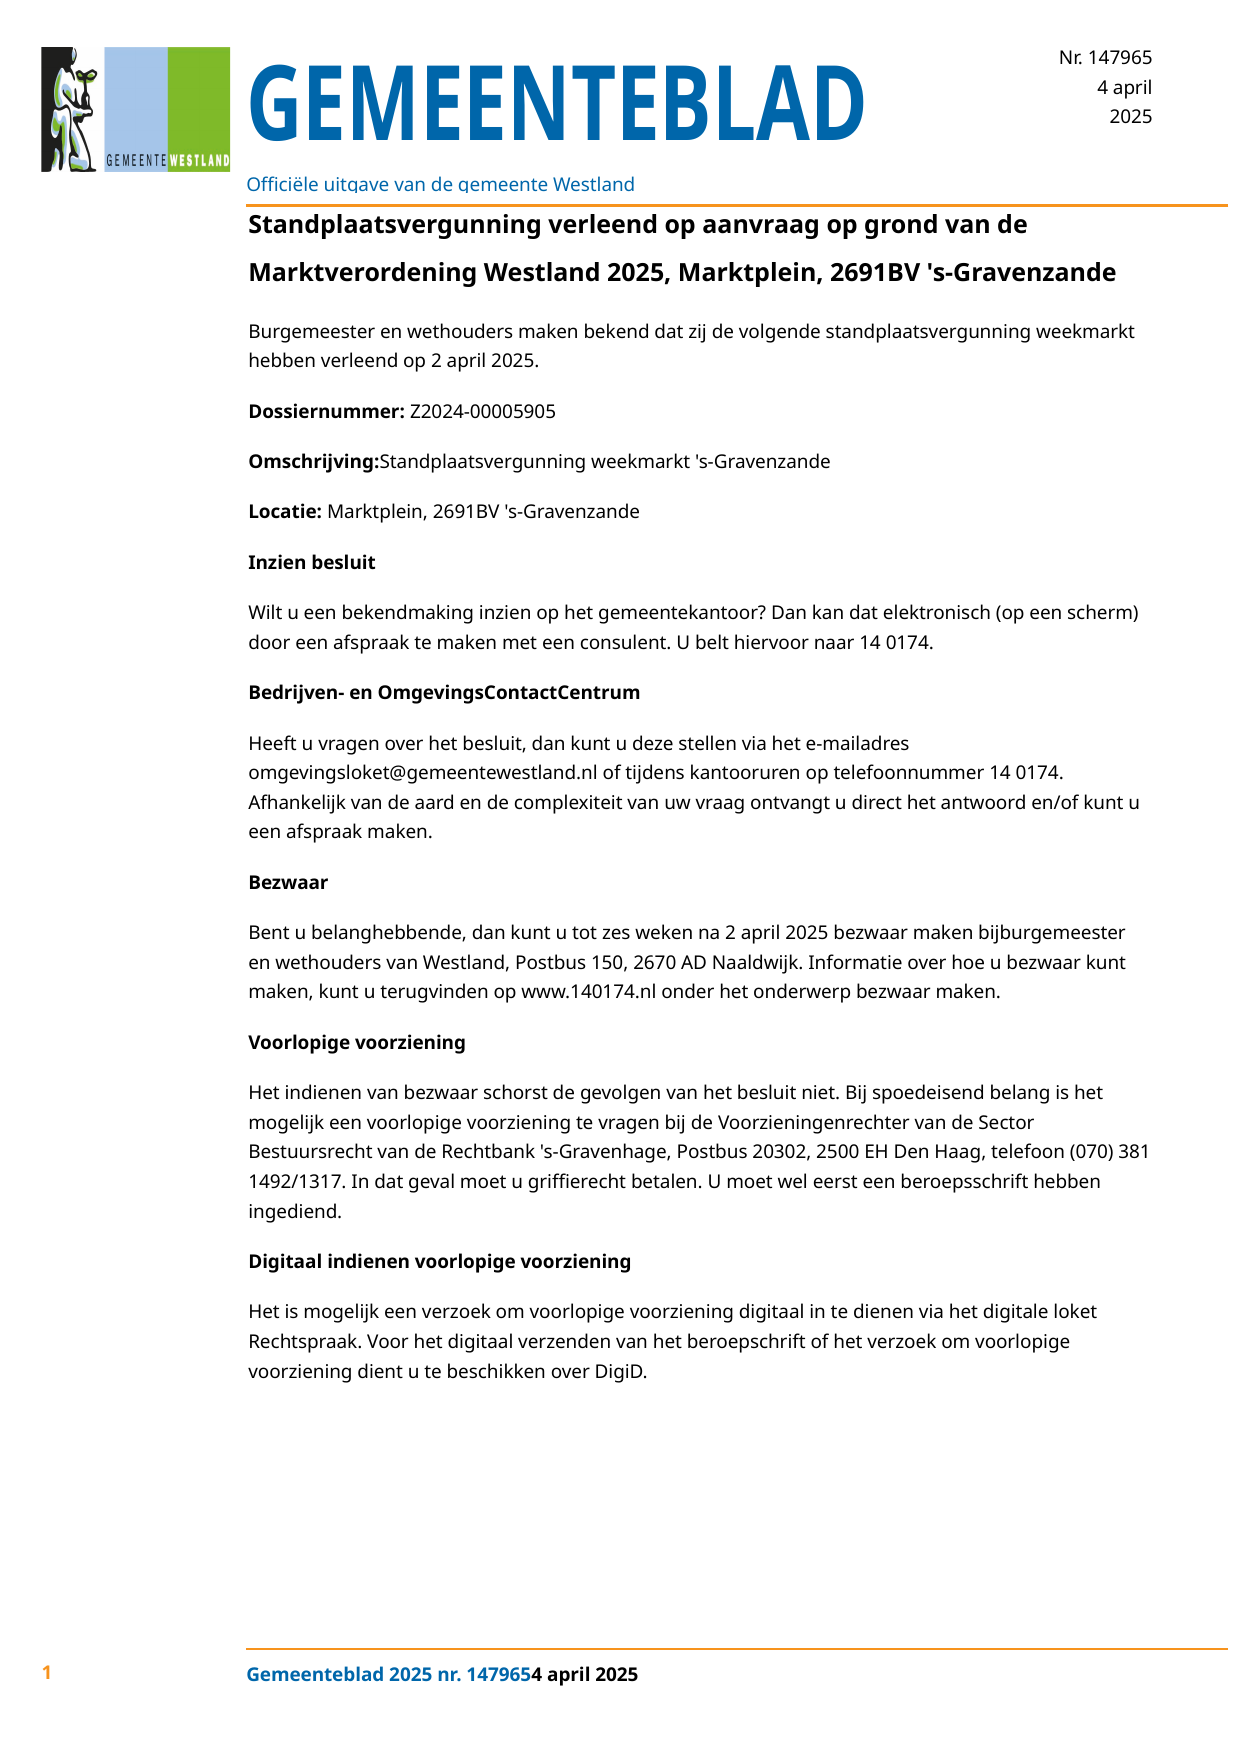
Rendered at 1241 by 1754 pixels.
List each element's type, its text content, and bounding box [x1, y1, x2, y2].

text Burgemeester en wethouders maken bekend dat zij de volgende standplaatsvergunning weekmarkt hebben verleend op 2 april 2025. [248, 318, 1152, 373]
text Dossiernummer: Z2024-00005905 [248, 398, 1152, 424]
text Digitaal indienen voorlopige voorziening [248, 1248, 1152, 1274]
text Het indienen van bezwaar schorst de gevolgen van het besluit niet. Bij spoedeisend belang is het mogelijk een voorlopige voorziening te vragen bij de Voorzieningenrechter van de Sector Bestuursrecht van de Rechtbank 's-Gravenhage, Postbus 20302, 2500 EH Den Haag, telefoon (070) 381 1492/1317. In dat geval moet u griffierecht betalen. U moet wel eerst een beroepsschrift hebben ingediend. [248, 1079, 1152, 1224]
text Inzien besluit [248, 549, 1152, 575]
text Voorlopige voorziening [248, 1029, 1152, 1055]
text Bent u belanghebbende, dan kunt u tot zes weken na 2 april 2025 bezwaar maken bijburgemeester en wethouders van Westland, Postbus 150, 2670 AD Naaldwijk. Informatie over hoe u bezwaar kunt maken, kunt u terugvinden op www.140174.nl onder het onderwerp bezwaar maken. [248, 919, 1152, 1004]
text Wilt u een bekendmaking inzien op het gemeentekantoor? Dan kan dat elektronisch (op een scherm) door een afspraak te maken met een consulent. U belt hiervoor naar 14 0174. [248, 599, 1152, 655]
text Bedrijven- en OmgevingsContactCentrum [248, 679, 1152, 705]
text Omschrijving:Standplaatsvergunning weekmarkt 's-Gravenzande [248, 448, 1152, 474]
text Standplaatsvergunning verleend op aanvraag op grond van de Marktverordening Westland 2025, Marktplein, 2691BV 's-Gravenzande [248, 207, 1152, 288]
text Bezwaar [248, 869, 1152, 895]
picture [41, 47, 231, 172]
text Locatie: Marktplein, 2691BV 's-Gravenzande [248, 499, 1152, 524]
text Heeft u vragen over het besluit, dan kunt u deze stellen via het e-mailadres omgevingsloket@gemeentewestland.nl of tijdens kantooruren op telefoonnummer 14 0174. Afhankelijk van de aard en de complexiteit van uw vraag ontvangt u direct het antwoord en/of kunt u een afspraak maken. [248, 730, 1152, 844]
text Het is mogelijk een verzoek om voorlopige voorziening digitaal in te dienen via het digitale loket Rechtspraak. Voor het digitaal verzenden van het beroepschrift of het verzoek om voorlopige voorziening dient u te beschikken over DigiD. [248, 1299, 1152, 1384]
